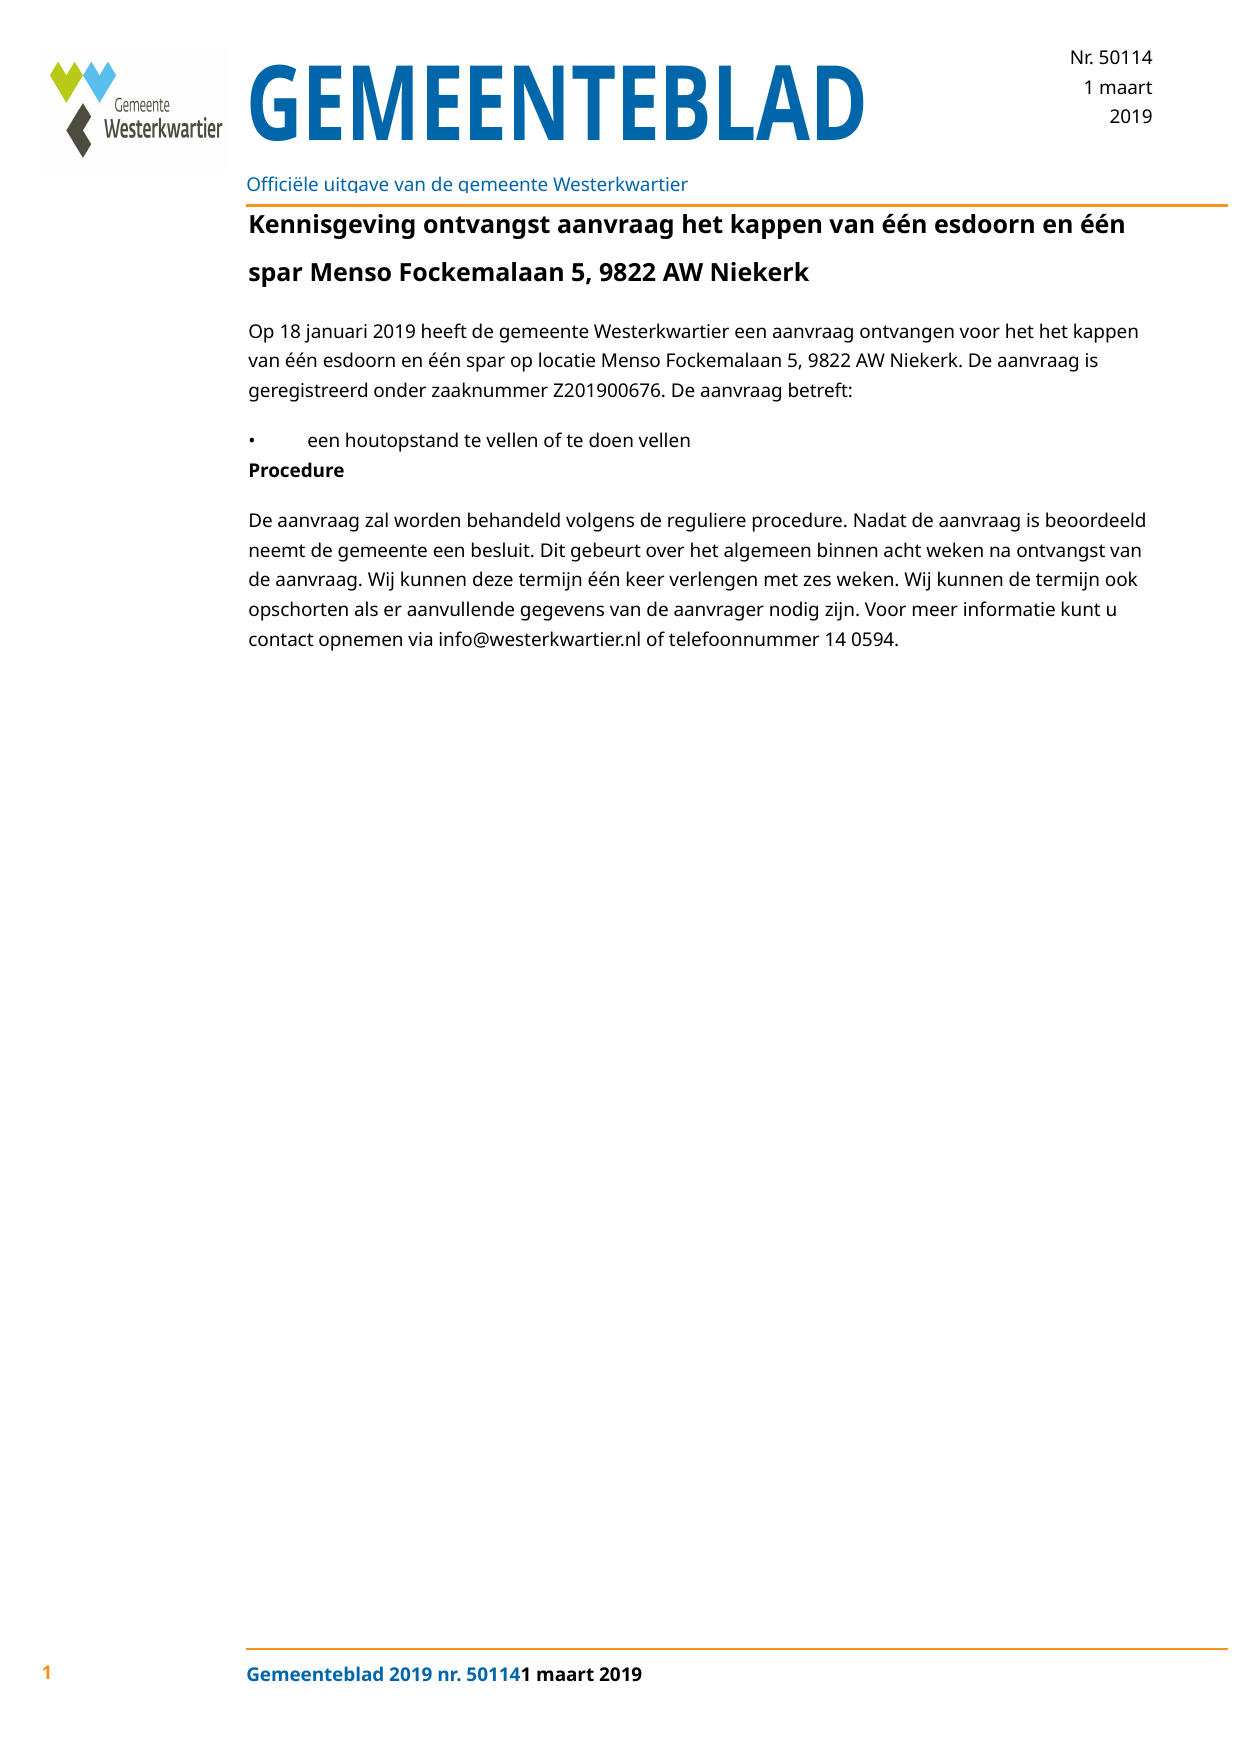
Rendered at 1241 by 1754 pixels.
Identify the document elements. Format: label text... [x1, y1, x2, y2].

list een houtopstand te vellen of te doen vellen [248, 427, 1152, 453]
text De aanvraag zal worden behandeld volgens de reguliere procedure. Nadat de aanvraag is beoordeeld neemt de gemeente een besluit. Dit gebeurt over het algemeen binnen acht weken na ontvangst van de aanvraag. Wij kunnen deze termijn één keer verlengen met zes weken. Wij kunnen de termijn ook opschorten als er aanvullende gegevens van de aanvrager nodig zijn. Voor meer informatie kunt u contact opnemen via info@westerkwartier.nl of telefoonnummer 14 0594. [248, 507, 1152, 652]
text Op 18 januari 2019 heeft de gemeente Westerkwartier een aanvraag ontvangen voor het het kappen van één esdoorn en één spar op locatie Menso Fockemalaan 5, 9822 AW Niekerk. De aanvraag is geregistreerd onder zaaknummer Z201900676. De aanvraag betreft: [248, 318, 1152, 403]
text Kennisgeving ontvangst aanvraag het kappen van één esdoorn en één spar Menso Fockemalaan 5, 9822 AW Niekerk [248, 207, 1152, 288]
text Procedure [248, 457, 1152, 483]
picture [41, 47, 231, 172]
